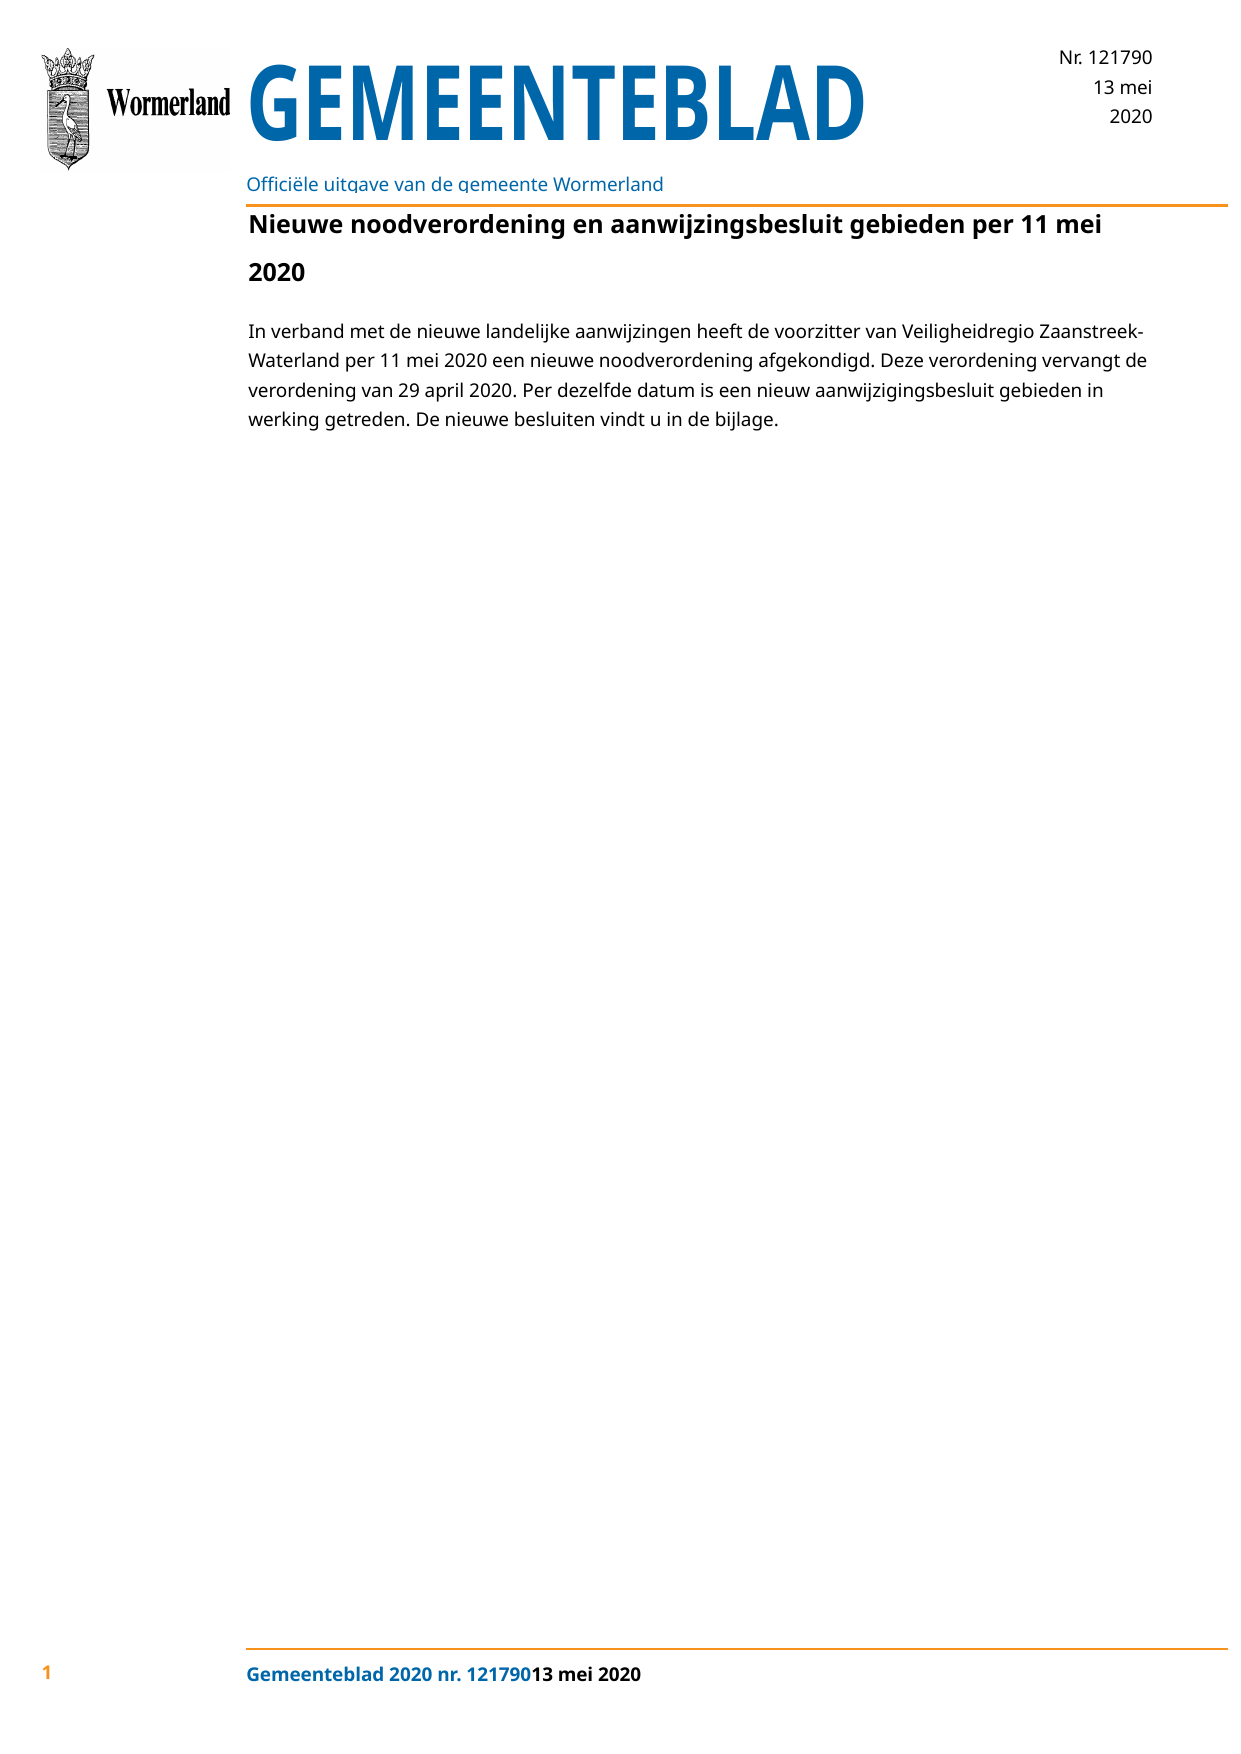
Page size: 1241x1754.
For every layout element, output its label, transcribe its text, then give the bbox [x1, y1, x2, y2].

picture [41, 47, 231, 172]
text Nieuwe noodverordening en aanwijzingsbesluit gebieden per 11 mei 2020 [248, 207, 1152, 288]
text In verband met de nieuwe landelijke aanwijzingen heeft de voorzitter van Veiligheidregio Zaanstreek-Waterland per 11 mei 2020 een nieuwe noodverordening afgekondigd. Deze verordening vervangt de verordening van 29 april 2020. Per dezelfde datum is een nieuw aanwijzigingsbesluit gebieden in werking getreden. De nieuwe besluiten vindt u in de bijlage. [248, 318, 1152, 432]
